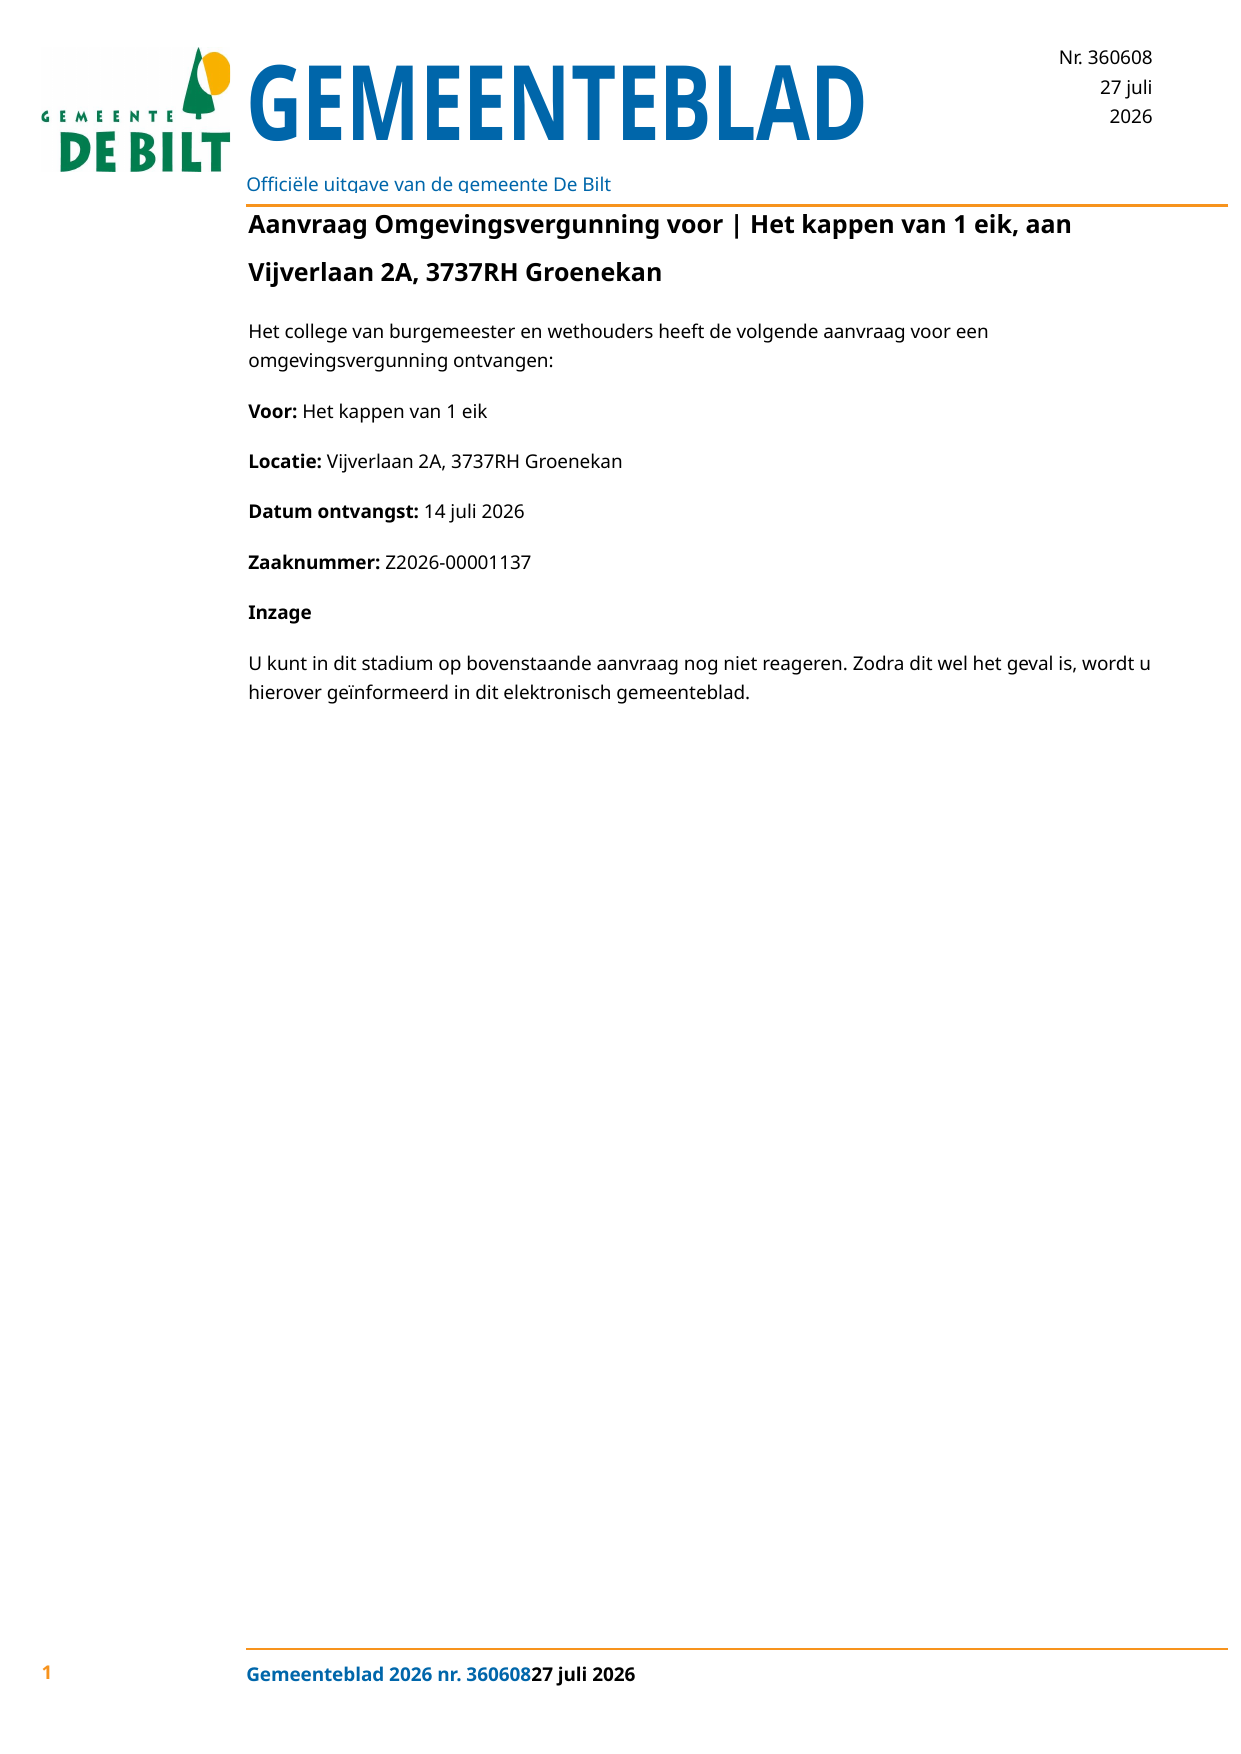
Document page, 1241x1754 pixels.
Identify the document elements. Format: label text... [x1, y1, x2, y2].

text Zaaknummer: Z2026-00001137 [248, 549, 1152, 575]
text Het college van burgemeester en wethouders heeft de volgende aanvraag voor een omgevingsvergunning ontvangen: [248, 318, 1152, 373]
picture [41, 47, 231, 172]
text U kunt in dit stadium op bovenstaande aanvraag nog niet reageren. Zodra dit wel het geval is, wordt u hierover geïnformeerd in dit elektronisch gemeenteblad. [248, 650, 1152, 705]
text Aanvraag Omgevingsvergunning voor | Het kappen van 1 eik, aan Vijverlaan 2A, 3737RH Groenekan [248, 207, 1152, 288]
text Datum ontvangst: 14 juli 2026 [248, 499, 1152, 524]
text Inzage [248, 599, 1152, 625]
text Voor: Het kappen van 1 eik [248, 398, 1152, 424]
text Locatie: Vijverlaan 2A, 3737RH Groenekan [248, 448, 1152, 474]
